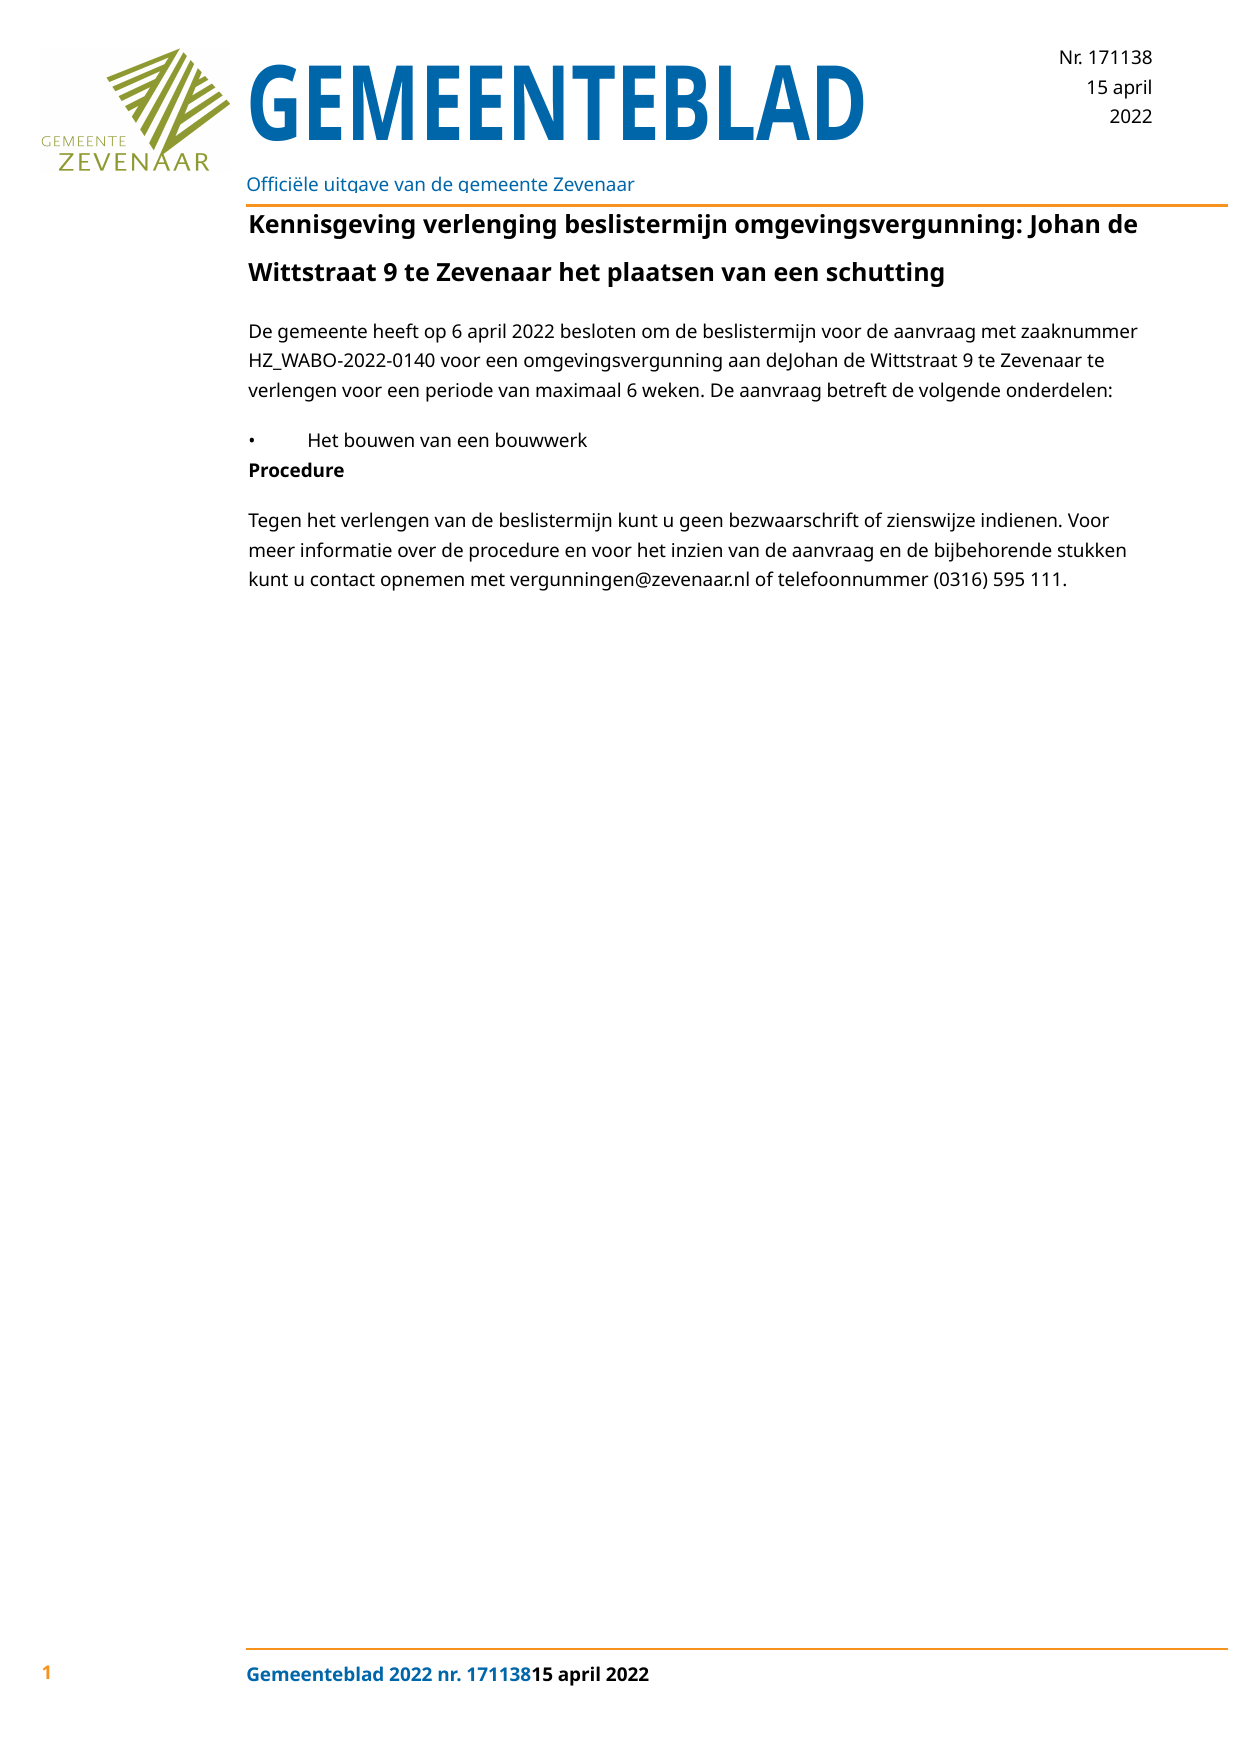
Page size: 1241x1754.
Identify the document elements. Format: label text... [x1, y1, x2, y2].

text Tegen het verlengen van de beslistermijn kunt u geen bezwaarschrift of zienswijze indienen. Voor meer informatie over de procedure en voor het inzien van de aanvraag en de bijbehorende stukken kunt u contact opnemen met vergunningen@zevenaar.nl of telefoonnummer (0316) 595 111. [248, 507, 1152, 592]
text Procedure [248, 457, 1152, 483]
text De gemeente heeft op 6 april 2022 besloten om de beslistermijn voor de aanvraag met zaaknummer HZ_WABO-2022-0140 voor een omgevingsvergunning aan deJohan de Wittstraat 9 te Zevenaar te verlengen voor een periode van maximaal 6 weken. De aanvraag betreft de volgende onderdelen: [248, 318, 1152, 403]
text Kennisgeving verlenging beslistermijn omgevingsvergunning: Johan de Wittstraat 9 te Zevenaar het plaatsen van een schutting [248, 207, 1152, 288]
picture [41, 47, 231, 172]
list Het bouwen van een bouwwerk [248, 427, 1152, 453]
